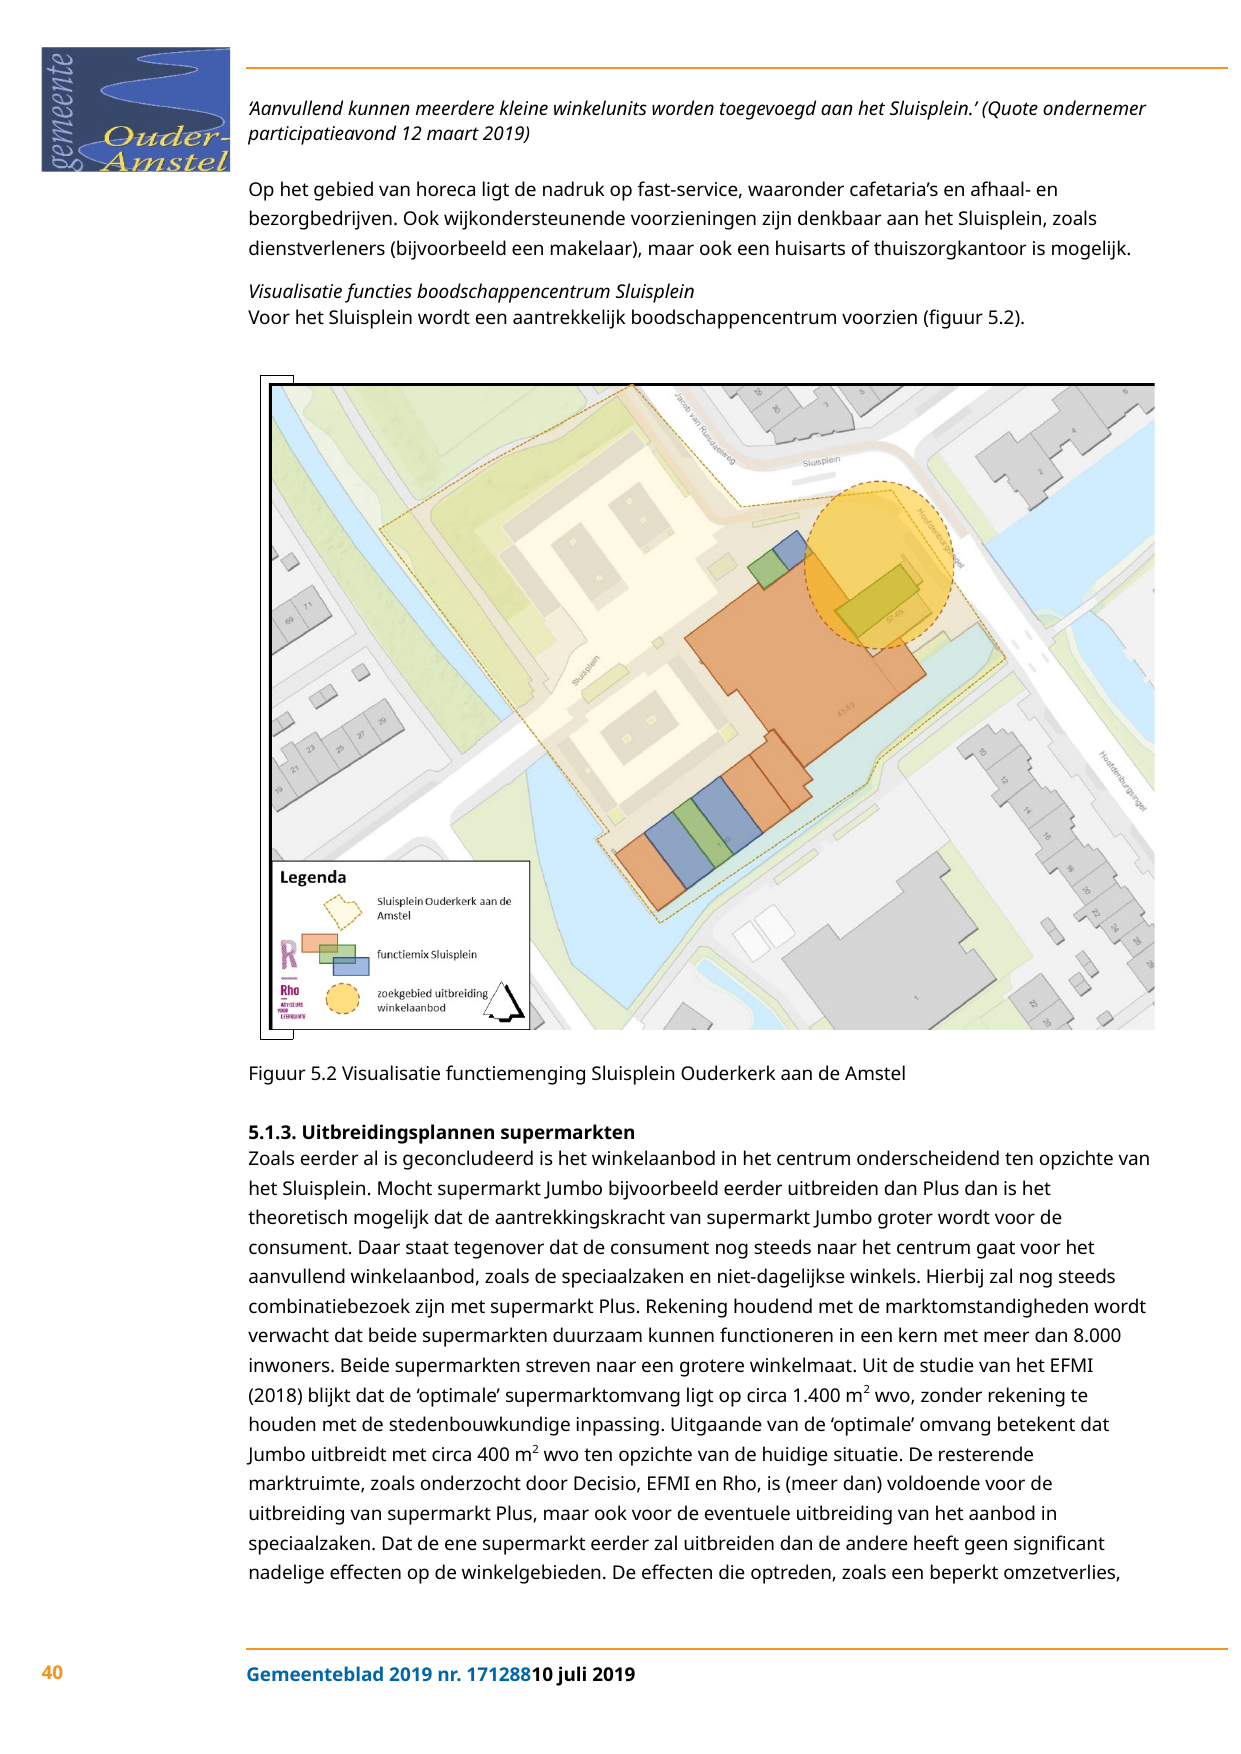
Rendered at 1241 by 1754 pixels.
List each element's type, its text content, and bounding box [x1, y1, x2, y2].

picture [41, 47, 231, 172]
text ‘Aanvullend kunnen meerdere kleine winkelunits worden toegevoegd aan het Sluisplein.’ (Quote ondernemer participatieavond 12 maart 2019) [248, 95, 1152, 146]
text Visualisatie functies boodschappencentrum Sluisplein [248, 278, 1152, 304]
text 5.1.3. Uitbreidingsplannen supermarkten [248, 1119, 1152, 1145]
text Voor het Sluisplein wordt een aantrekkelijk boodschappencentrum voorzien (figuur 5.2). [248, 304, 1152, 329]
text Figuur 5.2 Visualisatie functiemenging Sluisplein Ouderkerk aan de Amstel [248, 1060, 1152, 1086]
text Zoals eerder al is geconcludeerd is het winkelaanbod in het centrum onderscheidend ten opzichte van het Sluisplein. Mocht supermarkt Jumbo bijvoorbeeld eerder uitbreiden dan Plus dan is het theoretisch mogelijk dat de aantrekkingskracht van supermarkt Jumbo groter wordt voor de consument. Daar staat tegenover dat de consument nog steeds naar het centrum gaat voor het aanvullend winkelaanbod, zoals de speciaalzaken en niet-dagelijkse winkels. Hierbij zal nog steeds combinatiebezoek zijn met supermarkt Plus. Rekening houdend met de marktomstandigheden wordt verwacht dat beide supermarkten duurzaam kunnen functioneren in een kern met meer dan 8.000 inwoners. Beide supermarkten streven naar een grotere winkelmaat. Uit de studie van het EFMI (2018) blijkt dat de ‘optimale’ supermarktomvang ligt op circa 1.400 m2 wvo, zonder rekening te houden met de stedenbouwkundige inpassing. Uitgaande van de ‘optimale’ omvang betekent dat Jumbo uitbreidt met circa 400 m2 wvo ten opzichte van de huidige situatie. De resterende marktruimte, zoals onderzocht door Decisio, EFMI en Rho, is (meer dan) voldoende voor de uitbreiding van supermarkt Plus, maar ook voor de eventuele uitbreiding van het aanbod in speciaalzaken. Dat de ene supermarkt eerder zal uitbreiden dan de andere heeft geen significant nadelige effecten op de winkelgebieden. De effecten die optreden, zoals een beperkt omzetverlies, [248, 1145, 1152, 1585]
text Op het gebied van horeca ligt de nadruk op fast-service, waaronder cafetaria’s en afhaal- en bezorgbedrijven. Ook wijkondersteunende voorzieningen zijn denkbaar aan het Sluisplein, zoals dienstverleners (bijvoorbeeld een makelaar), maar ook een huisarts of thuiszorgkantoor is mogelijk. [248, 176, 1152, 261]
picture [268, 383, 1155, 1030]
